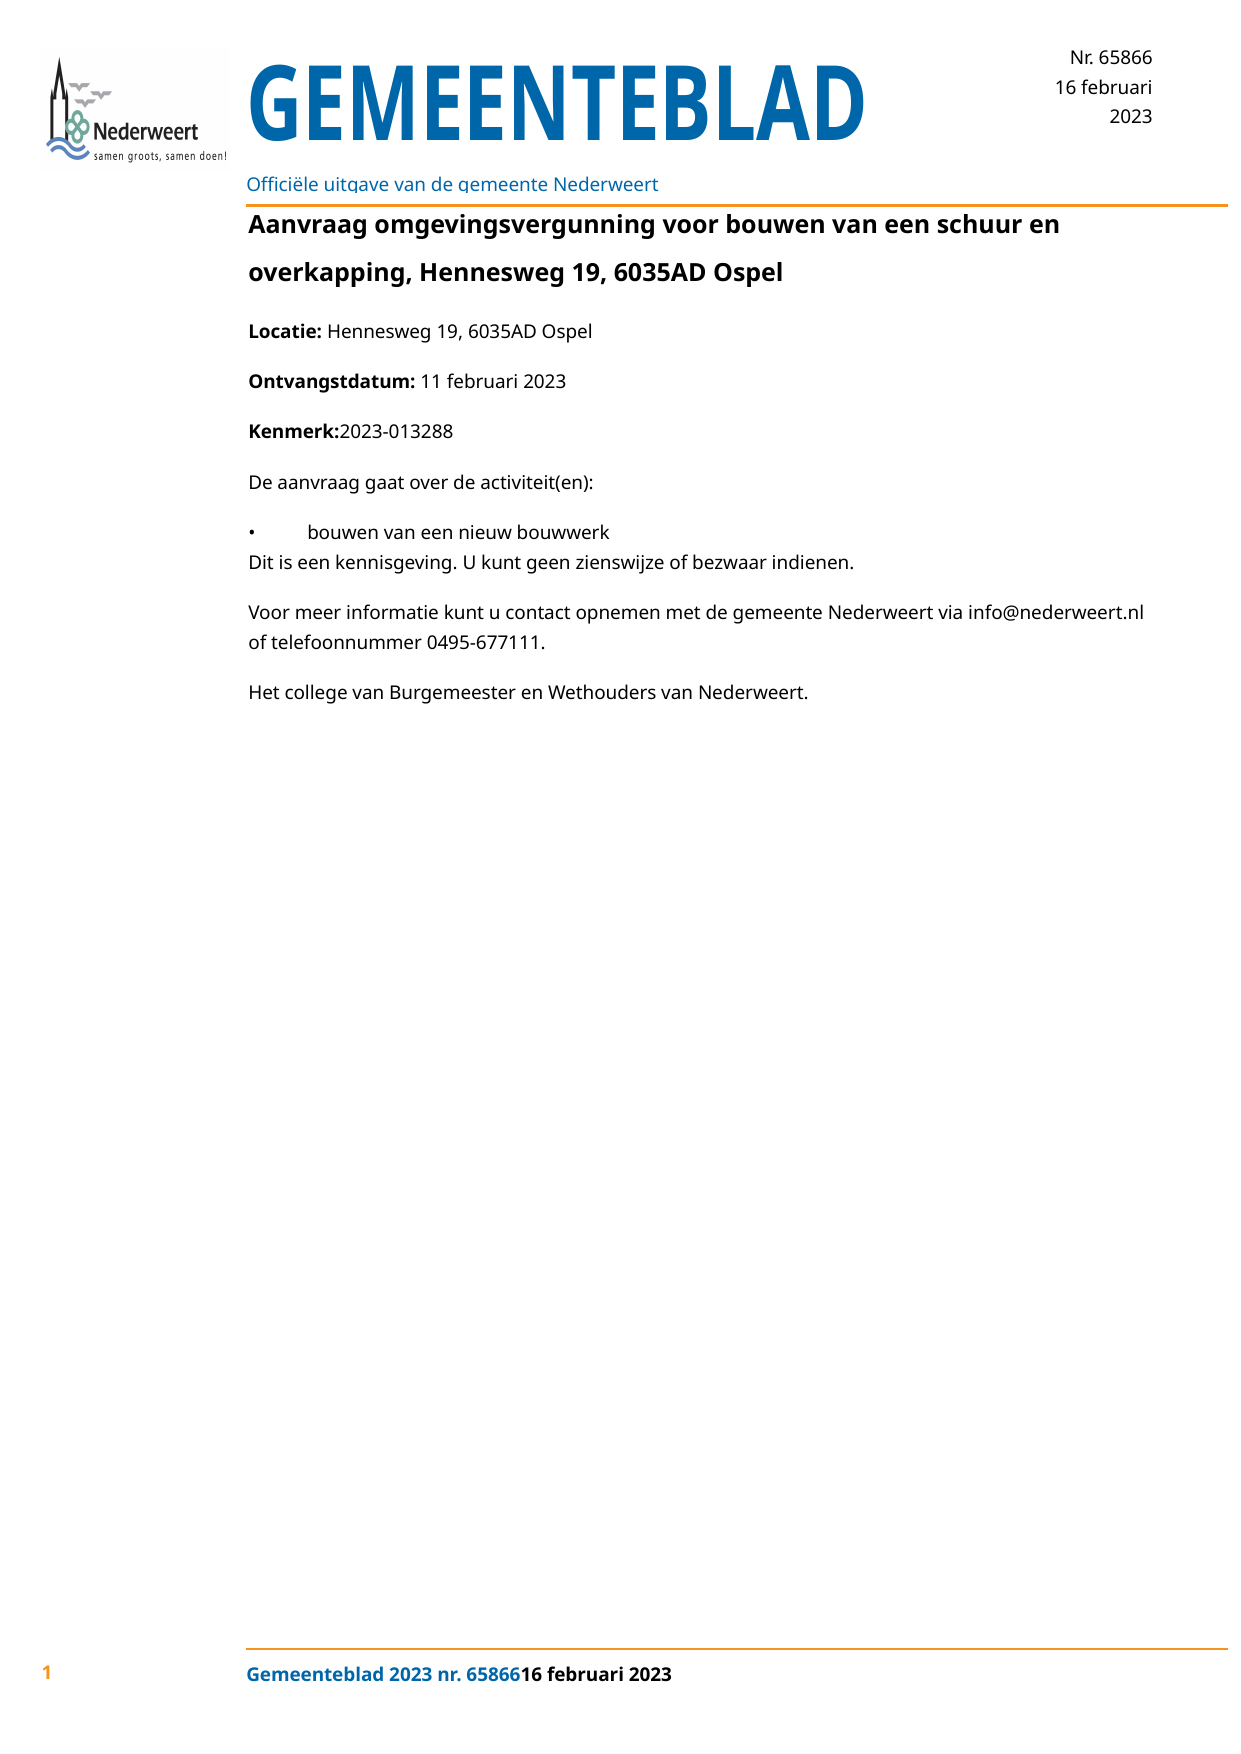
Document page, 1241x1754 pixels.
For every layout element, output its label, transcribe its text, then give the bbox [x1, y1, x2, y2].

text Aanvraag omgevingsvergunning voor bouwen van een schuur en overkapping, Hennesweg 19, 6035AD Ospel [248, 207, 1152, 288]
text De aanvraag gaat over de activiteit(en): [248, 469, 1152, 495]
text Dit is een kennisgeving. U kunt geen zienswijze of bezwaar indienen. [248, 549, 1152, 575]
picture [41, 47, 231, 172]
text Kenmerk:2023-013288 [248, 419, 1152, 444]
list bouwen van een nieuw bouwwerk [248, 519, 1152, 545]
text Locatie: Hennesweg 19, 6035AD Ospel [248, 318, 1152, 344]
text Het college van Burgemeester en Wethouders van Nederweert. [248, 679, 1152, 705]
text Ontvangstdatum: 11 februari 2023 [248, 368, 1152, 394]
text Voor meer informatie kunt u contact opnemen met de gemeente Nederweert via info@nederweert.nl of telefoonnummer 0495-677111. [248, 599, 1152, 655]
